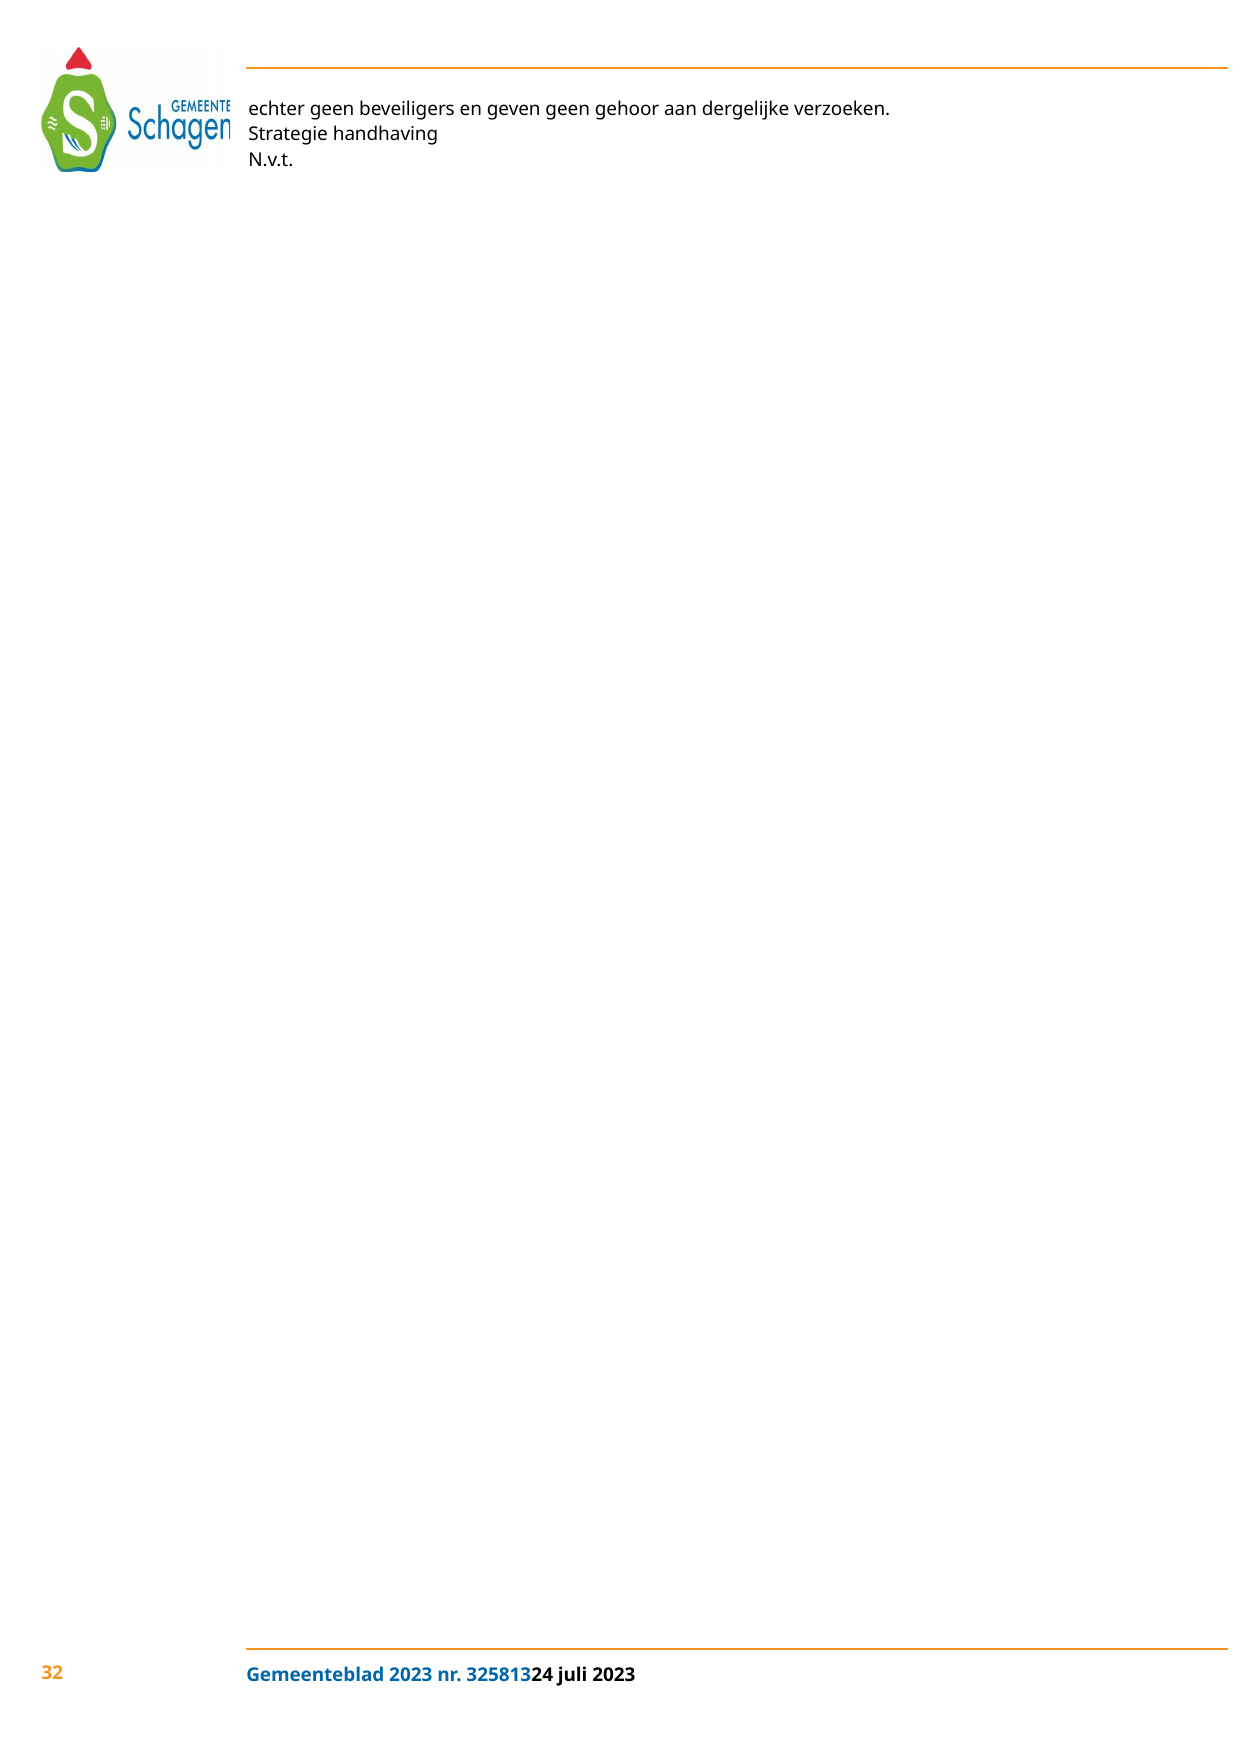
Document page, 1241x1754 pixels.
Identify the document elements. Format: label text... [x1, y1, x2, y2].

table_cell N.v.t. [248, 146, 1152, 172]
table_cell echter geen beveiligers en geven geen gehoor aan dergelijke verzoeken. [248, 95, 1152, 121]
picture [41, 47, 231, 172]
table_cell Strategie handhaving [248, 121, 1152, 146]
